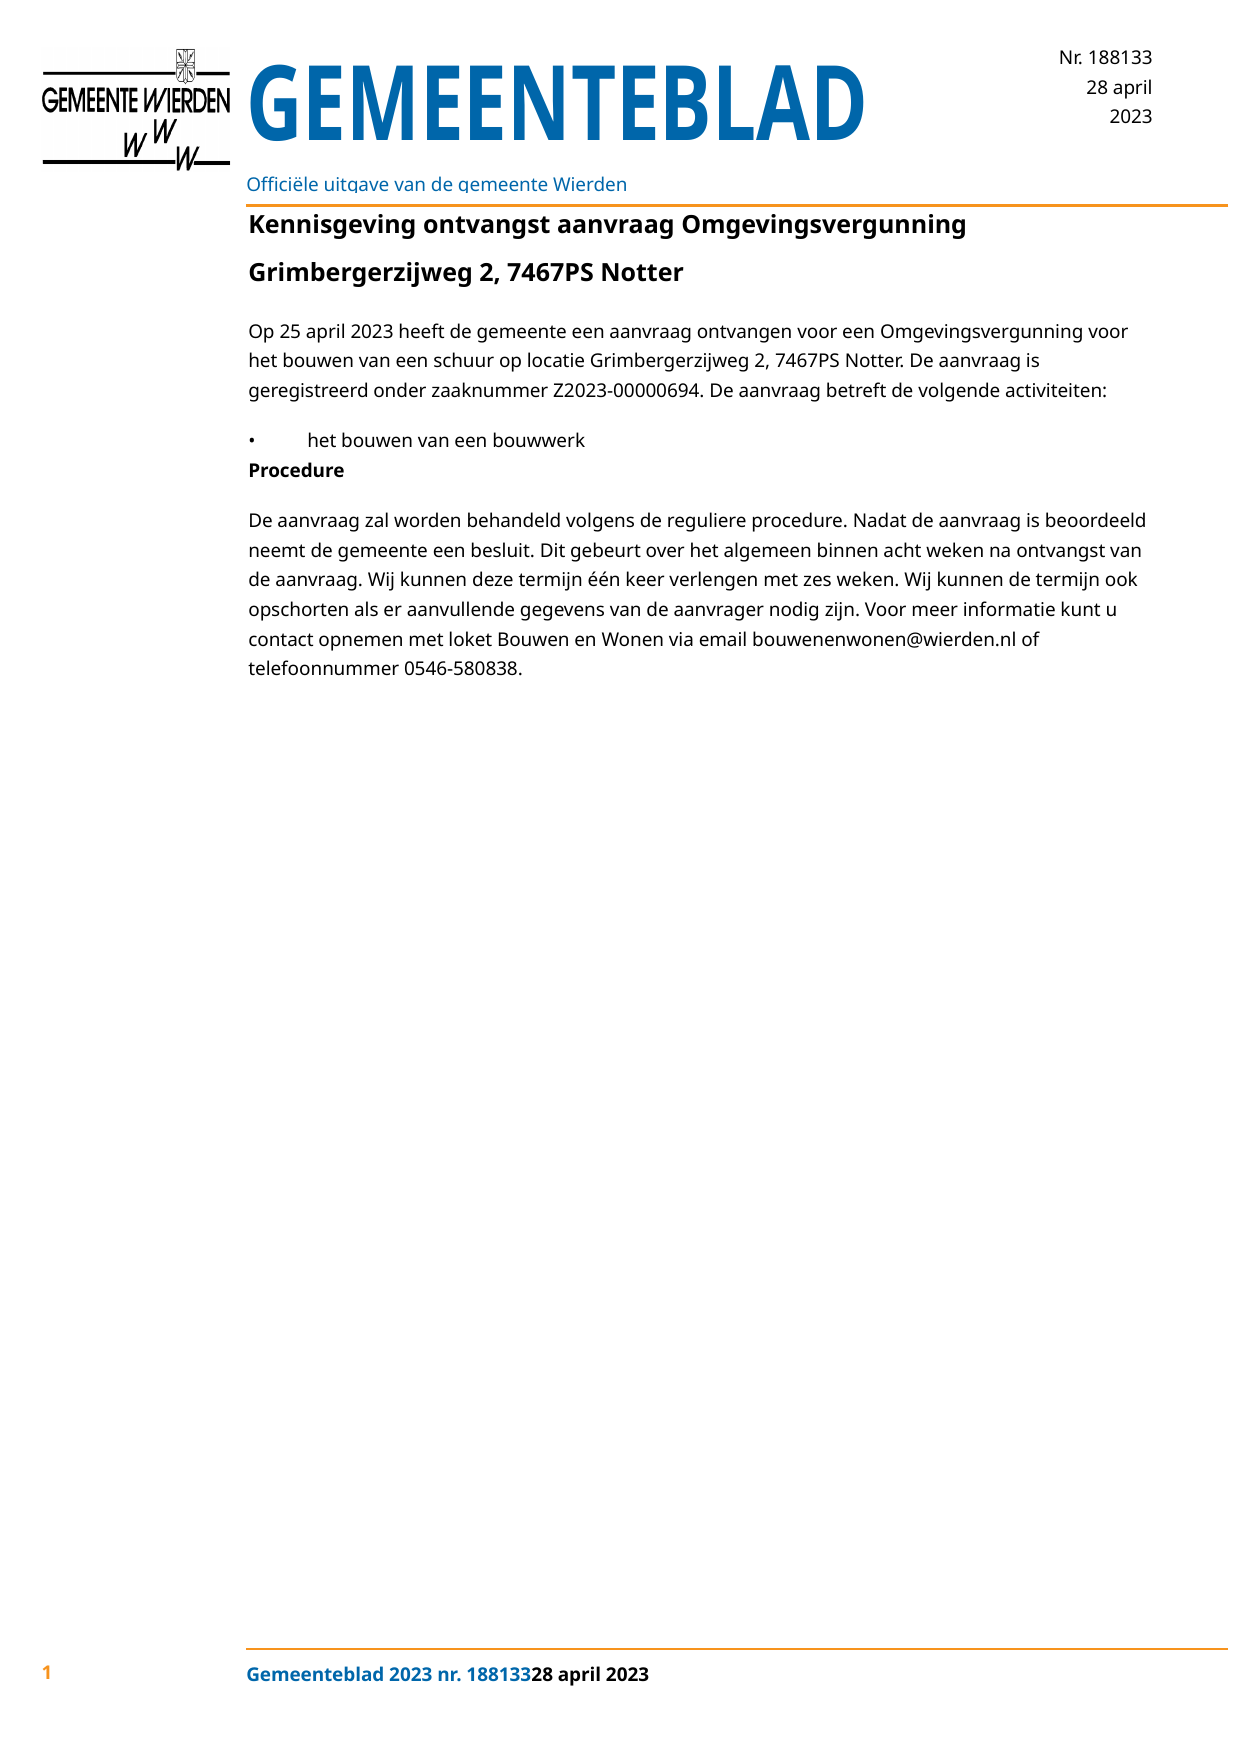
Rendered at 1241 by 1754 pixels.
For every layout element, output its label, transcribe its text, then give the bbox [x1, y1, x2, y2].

text De aanvraag zal worden behandeld volgens de reguliere procedure. Nadat de aanvraag is beoordeeld neemt de gemeente een besluit. Dit gebeurt over het algemeen binnen acht weken na ontvangst van de aanvraag. Wij kunnen deze termijn één keer verlengen met zes weken. Wij kunnen de termijn ook opschorten als er aanvullende gegevens van de aanvrager nodig zijn. Voor meer informatie kunt u contact opnemen met loket Bouwen en Wonen via email bouwenenwonen@wierden.nl of telefoonnummer 0546-580838. [248, 507, 1152, 681]
text Kennisgeving ontvangst aanvraag Omgevingsvergunning Grimbergerzijweg 2, 7467PS Notter [248, 207, 1152, 288]
text Op 25 april 2023 heeft de gemeente een aanvraag ontvangen voor een Omgevingsvergunning voor het bouwen van een schuur op locatie Grimbergerzijweg 2, 7467PS Notter. De aanvraag is geregistreerd onder zaaknummer Z2023-00000694. De aanvraag betreft de volgende activiteiten: [248, 318, 1152, 403]
text Procedure [248, 457, 1152, 483]
list het bouwen van een bouwwerk [248, 427, 1152, 453]
picture [41, 47, 231, 172]
